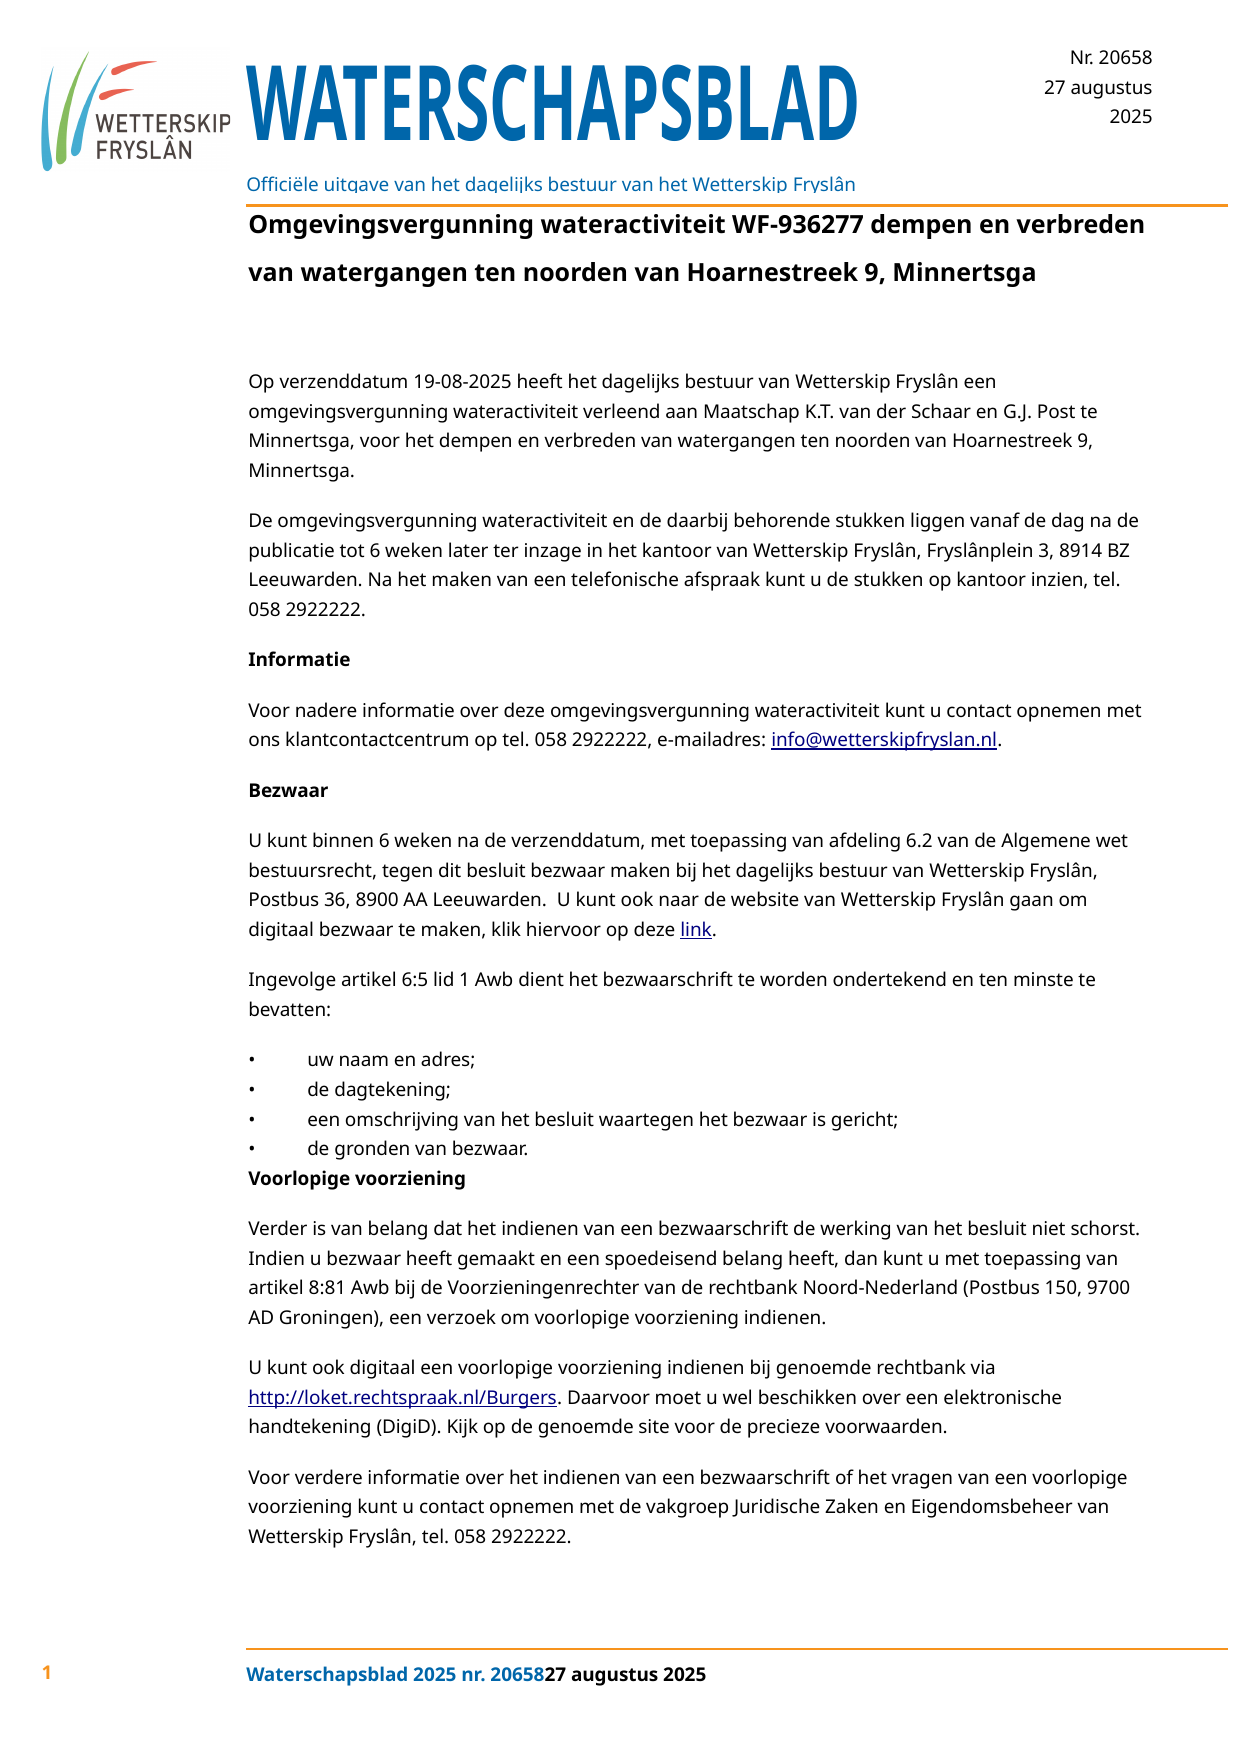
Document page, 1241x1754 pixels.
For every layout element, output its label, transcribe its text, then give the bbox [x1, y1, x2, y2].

text Voor verdere informatie over het indienen van een bezwaarschrift of het vragen van een voorlopige voorziening kunt u contact opnemen met de vakgroep Juridische Zaken en Eigendomsbeheer van Wetterskip Fryslân, tel. 058 2922222. [248, 1464, 1152, 1549]
text Verder is van belang dat het indienen van een bezwaarschrift de werking van het besluit niet schorst. Indien u bezwaar heeft gemaakt en een spoedeisend belang heeft, dan kunt u met toepassing van artikel 8:81 Awb bij de Voorzieningenrechter van de rechtbank Noord-Nederland (Postbus 150, 9700 AD Groningen), een verzoek om voorlopige voorziening indienen. [248, 1215, 1152, 1330]
list uw naam en adres; [248, 1047, 1152, 1072]
text Voor nadere informatie over deze omgevingsvergunning wateractiviteit kunt u contact opnemen met ons klantcontactcentrum op tel. 058 2922222, e-mailadres: info@wetterskipfryslan.nl. [248, 697, 1152, 752]
text Bezwaar [248, 777, 1152, 803]
text Voorlopige voorziening [248, 1165, 1152, 1191]
picture [41, 47, 231, 172]
list de dagtekening; [248, 1076, 1152, 1102]
text Op verzenddatum 19-08-2025 heeft het dagelijks bestuur van Wetterskip Fryslân een omgevingsvergunning wateractiviteit verleend aan Maatschap K.T. van der Schaar en G.J. Post te Minnertsga, voor het dempen en verbreden van watergangen ten noorden van Hoarnestreek 9, Minnertsga. [248, 368, 1152, 483]
list de gronden van bezwaar. [248, 1135, 1152, 1161]
text U kunt ook digitaal een voorlopige voorziening indienen bij genoemde rechtbank via http://loket.rechtspraak.nl/Burgers. Daarvoor moet u wel beschikken over een elektronische handtekening (DigiD). Kijk op de genoemde site voor de precieze voorwaarden. [248, 1354, 1152, 1439]
text U kunt binnen 6 weken na de verzenddatum, met toepassing van afdeling 6.2 van de Algemene wet bestuursrecht, tegen dit besluit bezwaar maken bij het dagelijks bestuur van Wetterskip Fryslân, Postbus 36, 8900 AA Leeuwarden. U kunt ook naar de website van Wetterskip Fryslân gaan om digitaal bezwaar te maken, klik hiervoor op deze link. [248, 827, 1152, 942]
text De omgevingsvergunning wateractiviteit en de daarbij behorende stukken liggen vanaf de dag na de publicatie tot 6 weken later ter inzage in het kantoor van Wetterskip Fryslân, Fryslânplein 3, 8914 BZ Leeuwarden. Na het maken van een telefonische afspraak kunt u de stukken op kantoor inzien, tel. 058 2922222. [248, 507, 1152, 622]
list een omschrijving van het besluit waartegen het bezwaar is gericht; [248, 1106, 1152, 1132]
text Ingevolge artikel 6:5 lid 1 Awb dient het bezwaarschrift te worden ondertekend en ten minste te bevatten: [248, 967, 1152, 1022]
text Omgevingsvergunning wateractiviteit WF-936277 dempen en verbreden van watergangen ten noorden van Hoarnestreek 9, Minnertsga [248, 207, 1152, 288]
text Informatie [248, 647, 1152, 672]
